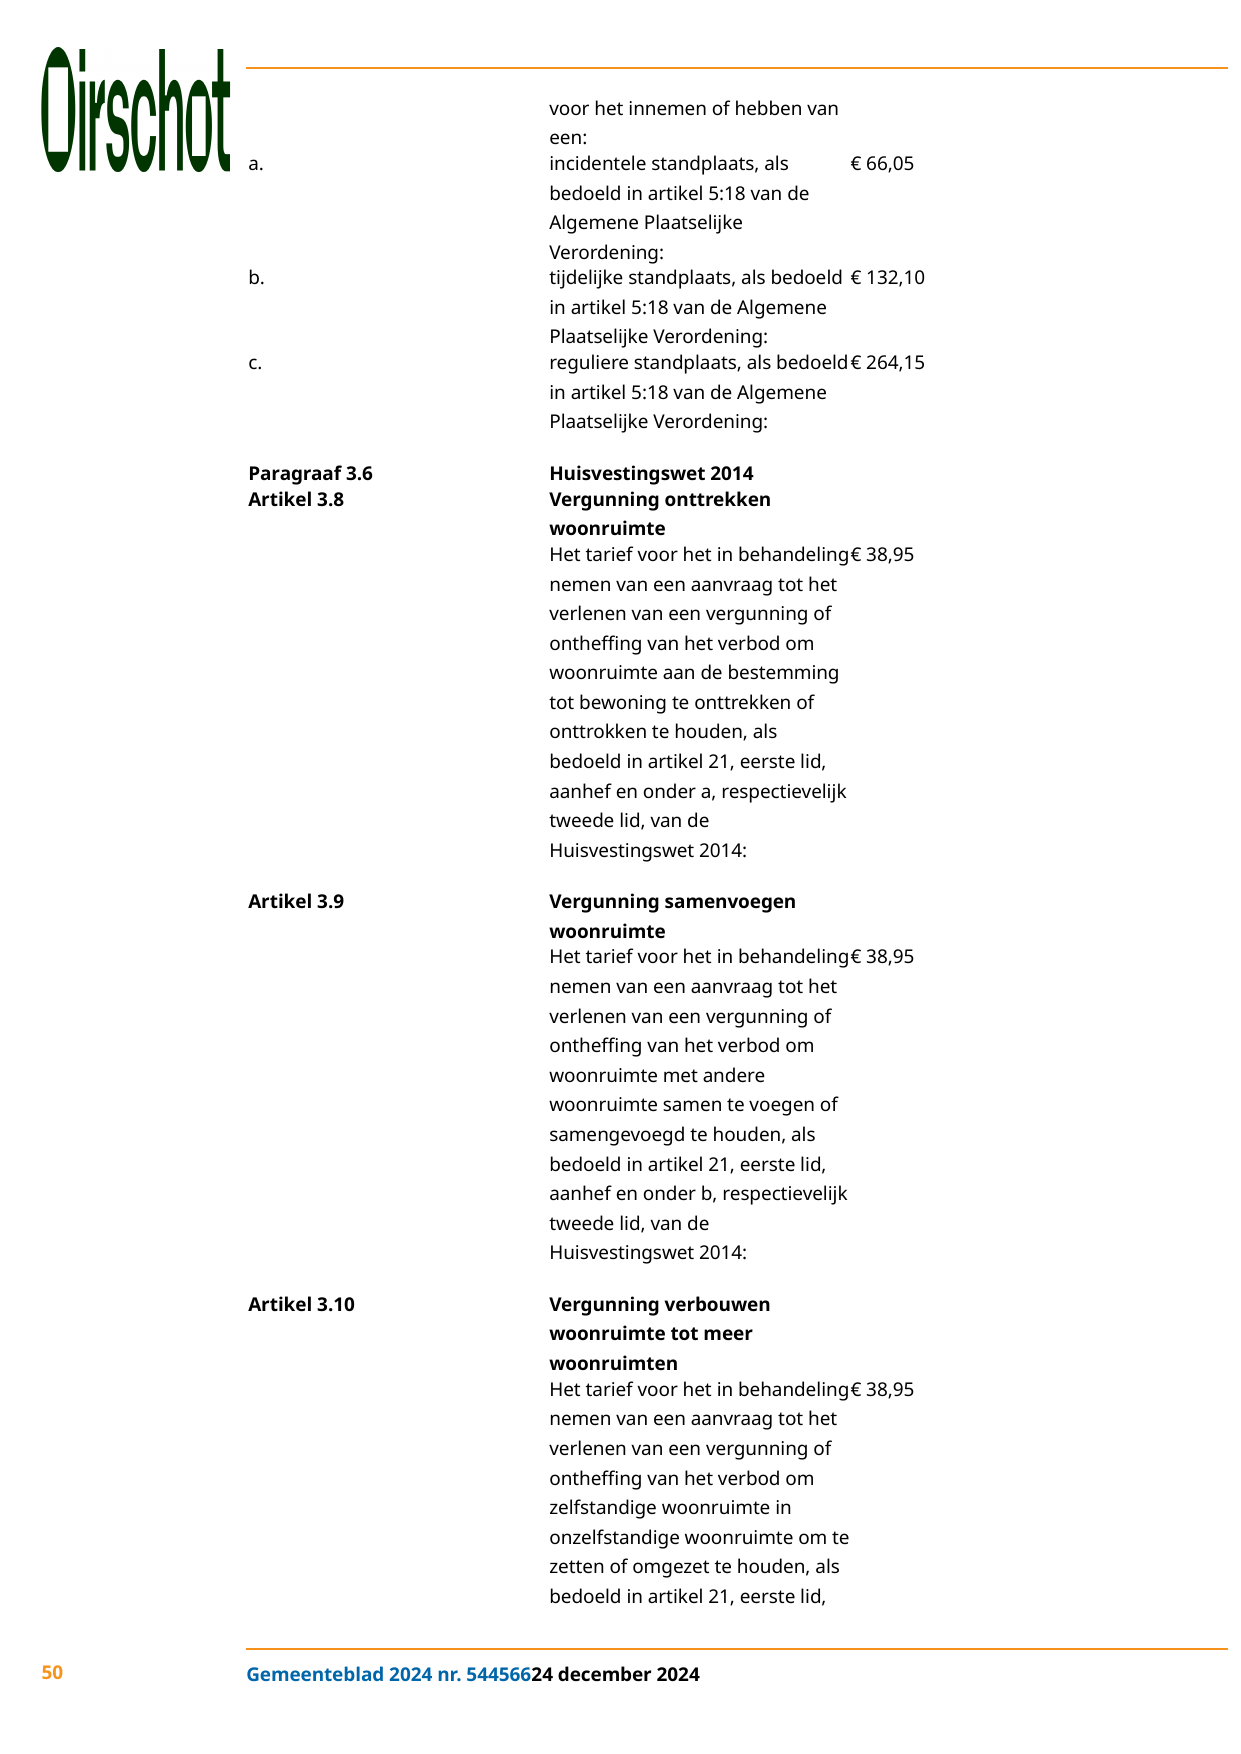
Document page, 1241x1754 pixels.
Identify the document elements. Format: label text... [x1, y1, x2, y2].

table_cell [248, 541, 549, 863]
table_cell incidentele standplaats, als bedoeld in artikel 5:18 van de Algemene Plaatselijke Verordening: [549, 150, 850, 264]
table_cell [248, 863, 549, 888]
table_cell [248, 944, 549, 1265]
table_cell tijdelijke standplaats, als bedoeld in artikel 5:18 van de Algemene Plaatselijke Verordening: [549, 265, 850, 349]
table_cell € 38,95 [850, 541, 1152, 863]
table_cell € 38,95 [850, 1376, 1152, 1609]
table_cell Het tarief voor het in behandeling nemen van een aanvraag tot het verlenen van een vergunning of ontheffing van het verbod om woonruimte met andere woonruimte samen te voegen of samengevoegd te houden, als bedoeld in artikel 21, eerste lid, aanhef en onder b, respectievelijk tweede lid, van de Huisvestingswet 2014: [549, 944, 850, 1265]
table_cell [850, 460, 1152, 486]
table_cell Huisvestingswet 2014 [549, 460, 850, 486]
table_cell [549, 434, 850, 460]
table_cell [850, 434, 1152, 460]
table_cell [549, 1265, 850, 1291]
table_cell Artikel 3.9 [248, 889, 549, 944]
table_cell b. [248, 265, 549, 349]
table_cell Het tarief voor het in behandeling nemen van een aanvraag tot het verlenen van een vergunning of ontheffing van het verbod om zelfstandige woonruimte in onzelfstandige woonruimte om te zetten of omgezet te houden, als bedoeld in artikel 21, eerste lid, [549, 1376, 850, 1609]
table_cell a. [248, 150, 549, 264]
table_cell [850, 1291, 1152, 1376]
picture [41, 47, 231, 172]
table_cell [248, 1376, 549, 1609]
table_cell Artikel 3.10 [248, 1291, 549, 1376]
table_cell [549, 863, 850, 888]
table_cell Artikel 3.8 [248, 486, 549, 541]
table_cell c. [248, 350, 549, 434]
table_cell reguliere standplaats, als bedoeld in artikel 5:18 van de Algemene Plaatselijke Verordening: [549, 350, 850, 434]
table_cell € 66,05 [850, 150, 1152, 264]
table_cell Paragraaf 3.6 [248, 460, 549, 486]
table_cell € 264,15 [850, 350, 1152, 434]
table_cell [850, 863, 1152, 888]
table_cell Het tarief voor het in behandeling nemen van een aanvraag tot het verlenen van een vergunning of ontheffing van het verbod om woonruimte aan de bestemming tot bewoning te onttrekken of onttrokken te houden, als bedoeld in artikel 21, eerste lid, aanhef en onder a, respectievelijk tweede lid, van de Huisvestingswet 2014: [549, 541, 850, 863]
table_cell [850, 1265, 1152, 1291]
table_cell Vergunning verbouwen woonruimte tot meer woonruimten [549, 1291, 850, 1376]
table_cell [850, 95, 1152, 150]
table_cell voor het innemen of hebben van een: [549, 95, 850, 150]
table_cell [850, 889, 1152, 944]
table_cell [850, 486, 1152, 541]
table_cell [248, 434, 549, 460]
table_cell [248, 1265, 549, 1291]
table_cell Vergunning onttrekken woonruimte [549, 486, 850, 541]
table_cell [248, 95, 549, 150]
table_cell Vergunning samenvoegen woonruimte [549, 889, 850, 944]
table_cell € 132,10 [850, 265, 1152, 349]
table_cell € 38,95 [850, 944, 1152, 1265]
